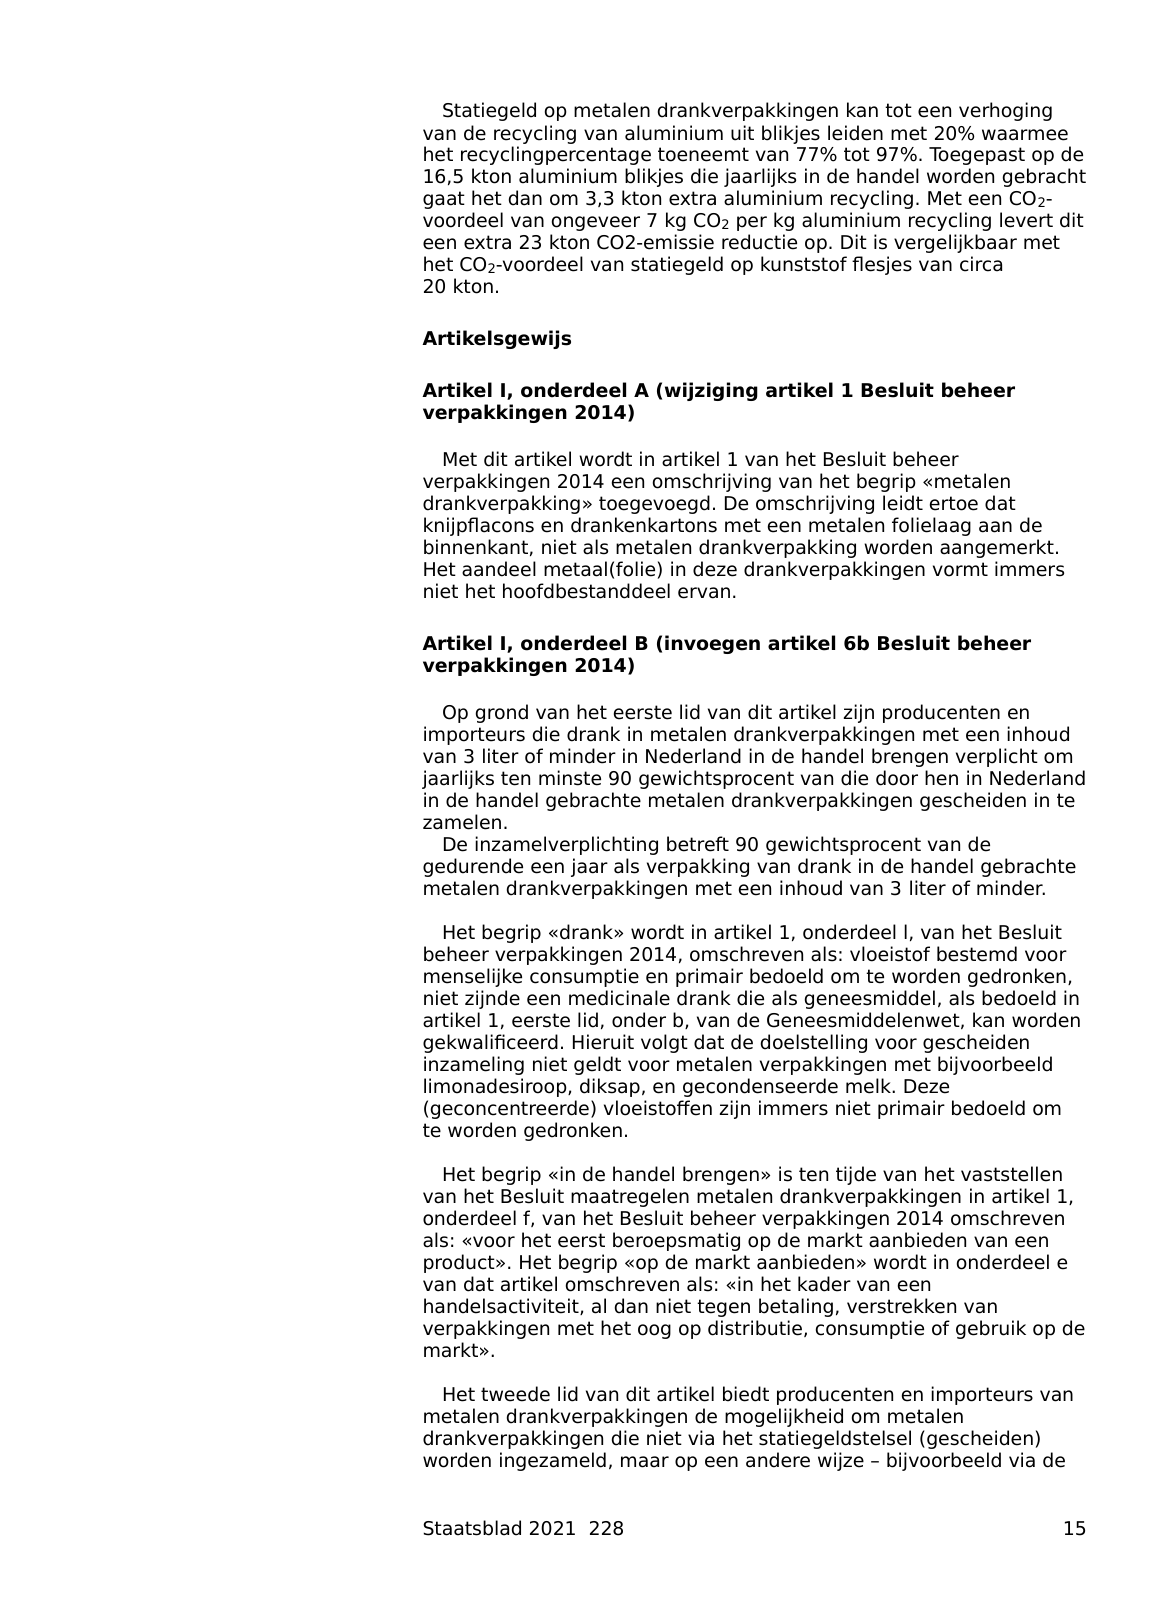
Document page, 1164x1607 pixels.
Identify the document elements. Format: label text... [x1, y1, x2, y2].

subtitle Artikel I, onderdeel B (invoegen artikel 6b Besluit beheer verpakkingen 2014) [422, 633, 1087, 677]
text De inzamelverplichting betreft 90 gewichtsprocent van de gedurende een jaar als verpakking van drank in de handel gebrachte metalen drankverpakkingen met een inhoud van 3 liter of minder. [422, 834, 1087, 900]
text Met dit artikel wordt in artikel 1 van het Besluit beheer verpakkingen 2014 een omschrijving van het begrip «metalen drankverpakking» toegevoegd. De omschrijving leidt ertoe dat knijpflacons en drankenkartons met een metalen folielaag aan de binnenkant, niet als metalen drankverpakking worden aangemerkt. Het aandeel metaal(folie) in deze drankverpakkingen vormt immers niet het hoofdbestanddeel ervan. [422, 449, 1087, 603]
text Het begrip «in de handel brengen» is ten tijde van het vaststellen van het Besluit maatregelen metalen drankverpakkingen in artikel 1, onderdeel f, van het Besluit beheer verpakkingen 2014 omschreven als: «voor het eerst beroepsmatig op de markt aanbieden van een product». Het begrip «op de markt aanbieden» wordt in onderdeel e van dat artikel omschreven als: «in het kader van een handelsactiviteit, al dan niet tegen betaling, verstrekken van verpakkingen met het oog op distributie, consumptie of gebruik op de markt». [422, 1164, 1087, 1362]
subtitle Artikel I, onderdeel A (wijziging artikel 1 Besluit beheer verpakkingen 2014) [422, 380, 1087, 424]
subtitle Artikelsgewijs [422, 328, 1087, 350]
text Op grond van het eerste lid van dit artikel zijn producenten en importeurs die drank in metalen drankverpakkingen met een inhoud van 3 liter of minder in Nederland in de handel brengen verplicht om jaarlijks ten minste 90 gewichtsprocent van die door hen in Nederland in de handel gebrachte metalen drankverpakkingen gescheiden in te zamelen. [422, 702, 1087, 834]
text Het begrip «drank» wordt in artikel 1, onderdeel l, van het Besluit beheer verpakkingen 2014, omschreven als: vloeistof bestemd voor menselijke consumptie en primair bedoeld om te worden gedronken, niet zijnde een medicinale drank die als geneesmiddel, als bedoeld in artikel 1, eerste lid, onder b, van de Geneesmiddelenwet, kan worden gekwalificeerd. Hieruit volgt dat de doelstelling voor gescheiden inzameling niet geldt voor metalen verpakkingen met bijvoorbeeld limonadesiroop, diksap, en gecondenseerde melk. Deze (geconcentreerde) vloeistoffen zijn immers niet primair bedoeld om te worden gedronken. [422, 922, 1087, 1142]
text Het tweede lid van dit artikel biedt producenten en importeurs van metalen drankverpakkingen de mogelijkheid om metalen drankverpakkingen die niet via het statiegeldstelsel (gescheiden) worden ingezameld, maar op een andere wijze – bijvoorbeeld via de [422, 1384, 1087, 1472]
text Statiegeld op metalen drankverpakkingen kan tot een verhoging van de recycling van aluminium uit blikjes leiden met 20% waarmee het recyclingpercentage toeneemt van 77% tot 97%. Toegepast op de 16,5 kton aluminium blikjes die jaarlijks in de handel worden gebracht gaat het dan om 3,3 kton extra aluminium recycling. Met een CO2-voordeel van ongeveer 7 kg CO2 per kg aluminium recycling levert dit een extra 23 kton CO2-emissie reductie op. Dit is vergelijkbaar met het CO2-voordeel van statiegeld op kunststof flesjes van circa 20 kton. [422, 100, 1087, 298]
